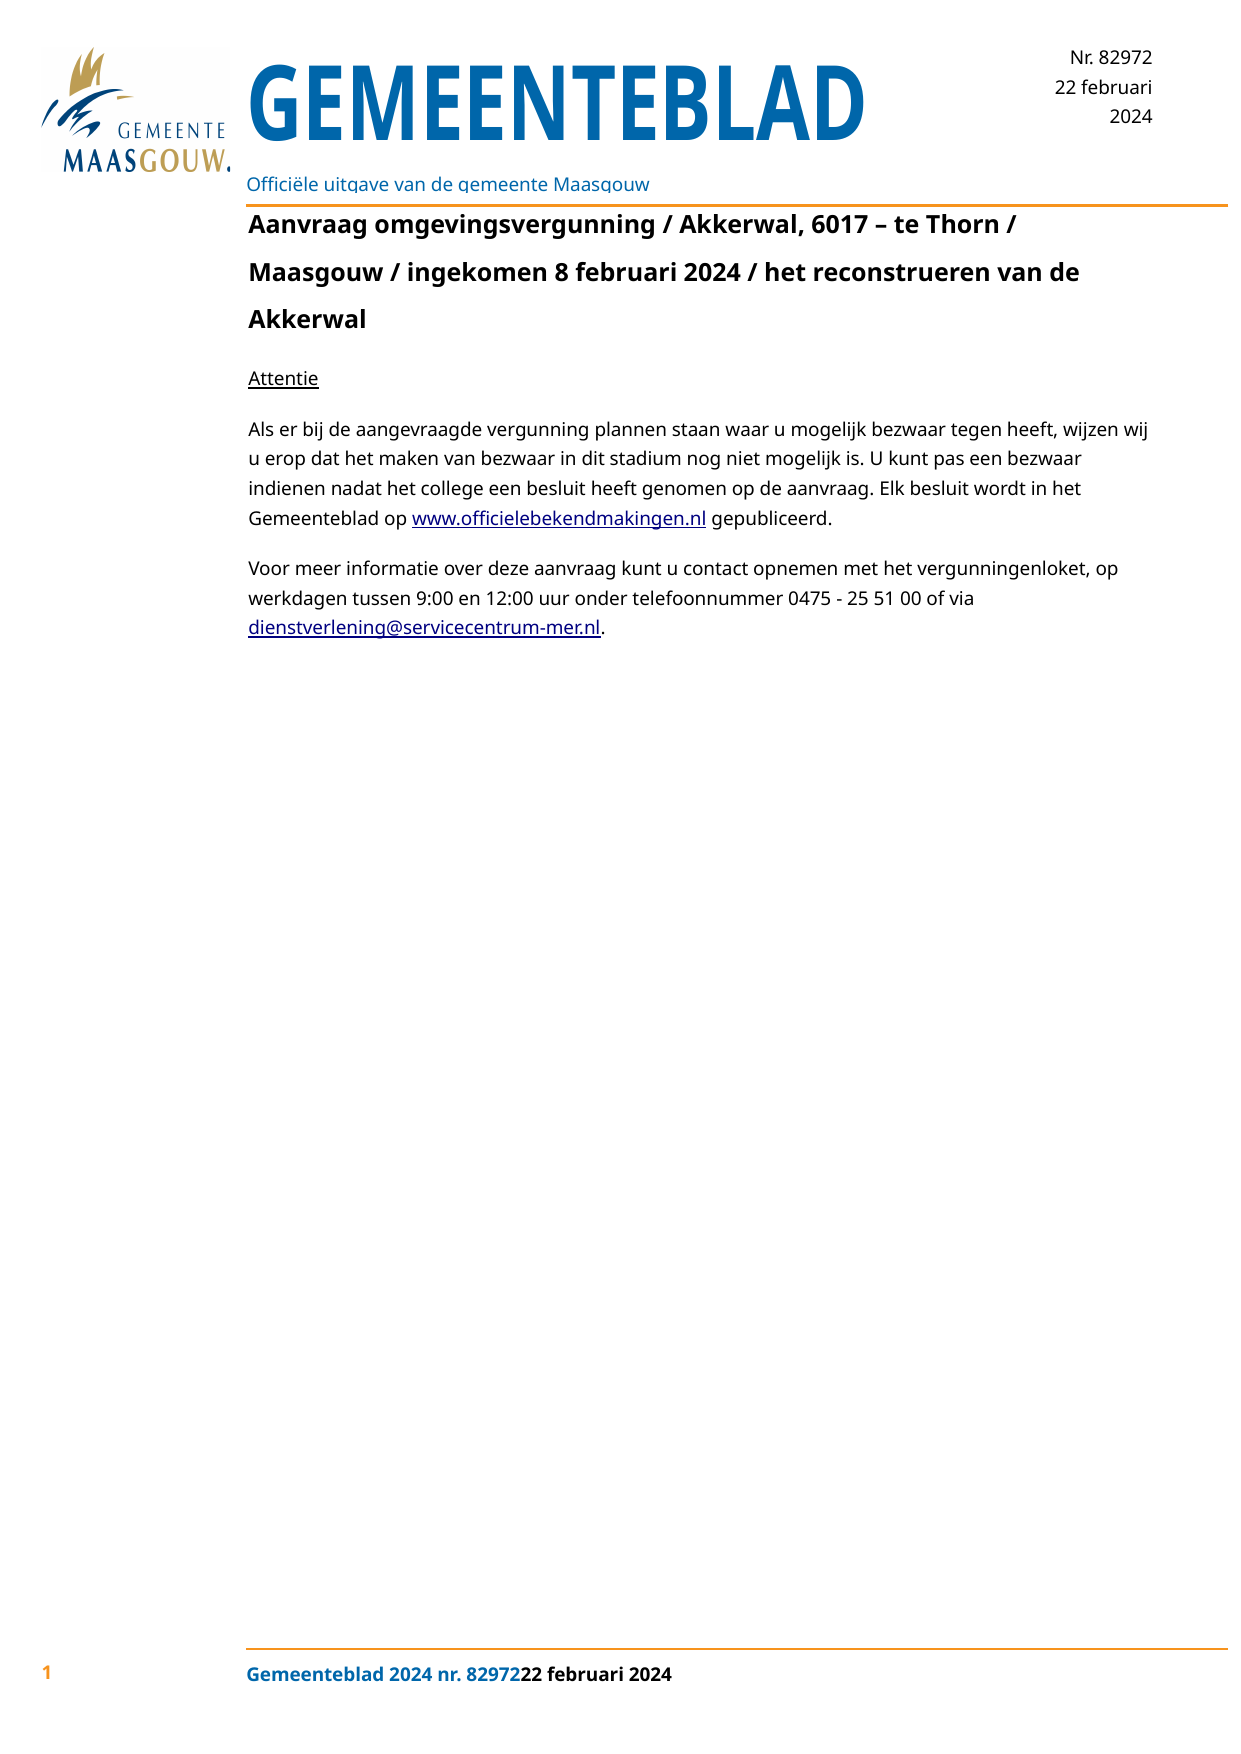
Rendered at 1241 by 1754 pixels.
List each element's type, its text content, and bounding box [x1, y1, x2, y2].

text Voor meer informatie over deze aanvraag kunt u contact opnemen met het vergunningenloket, op werkdagen tussen 9:00 en 12:00 uur onder telefoonnummer 0475 - 25 51 00 of via dienstverlening@servicecentrum-mer.nl. [248, 555, 1152, 640]
picture [41, 47, 231, 172]
text Als er bij de aangevraagde vergunning plannen staan waar u mogelijk bezwaar tegen heeft, wijzen wij u erop dat het maken van bezwaar in dit stadium nog niet mogelijk is. U kunt pas een bezwaar indienen nadat het college een besluit heeft genomen op de aanvraag. Elk besluit wordt in het Gemeenteblad op www.officielebekendmakingen.nl gepubliceerd. [248, 416, 1152, 530]
text Attentie [248, 366, 1152, 391]
text Aanvraag omgevingsvergunning / Akkerwal, 6017 – te Thorn / Maasgouw / ingekomen 8 februari 2024 / het reconstrueren van de Akkerwal [248, 207, 1152, 336]
